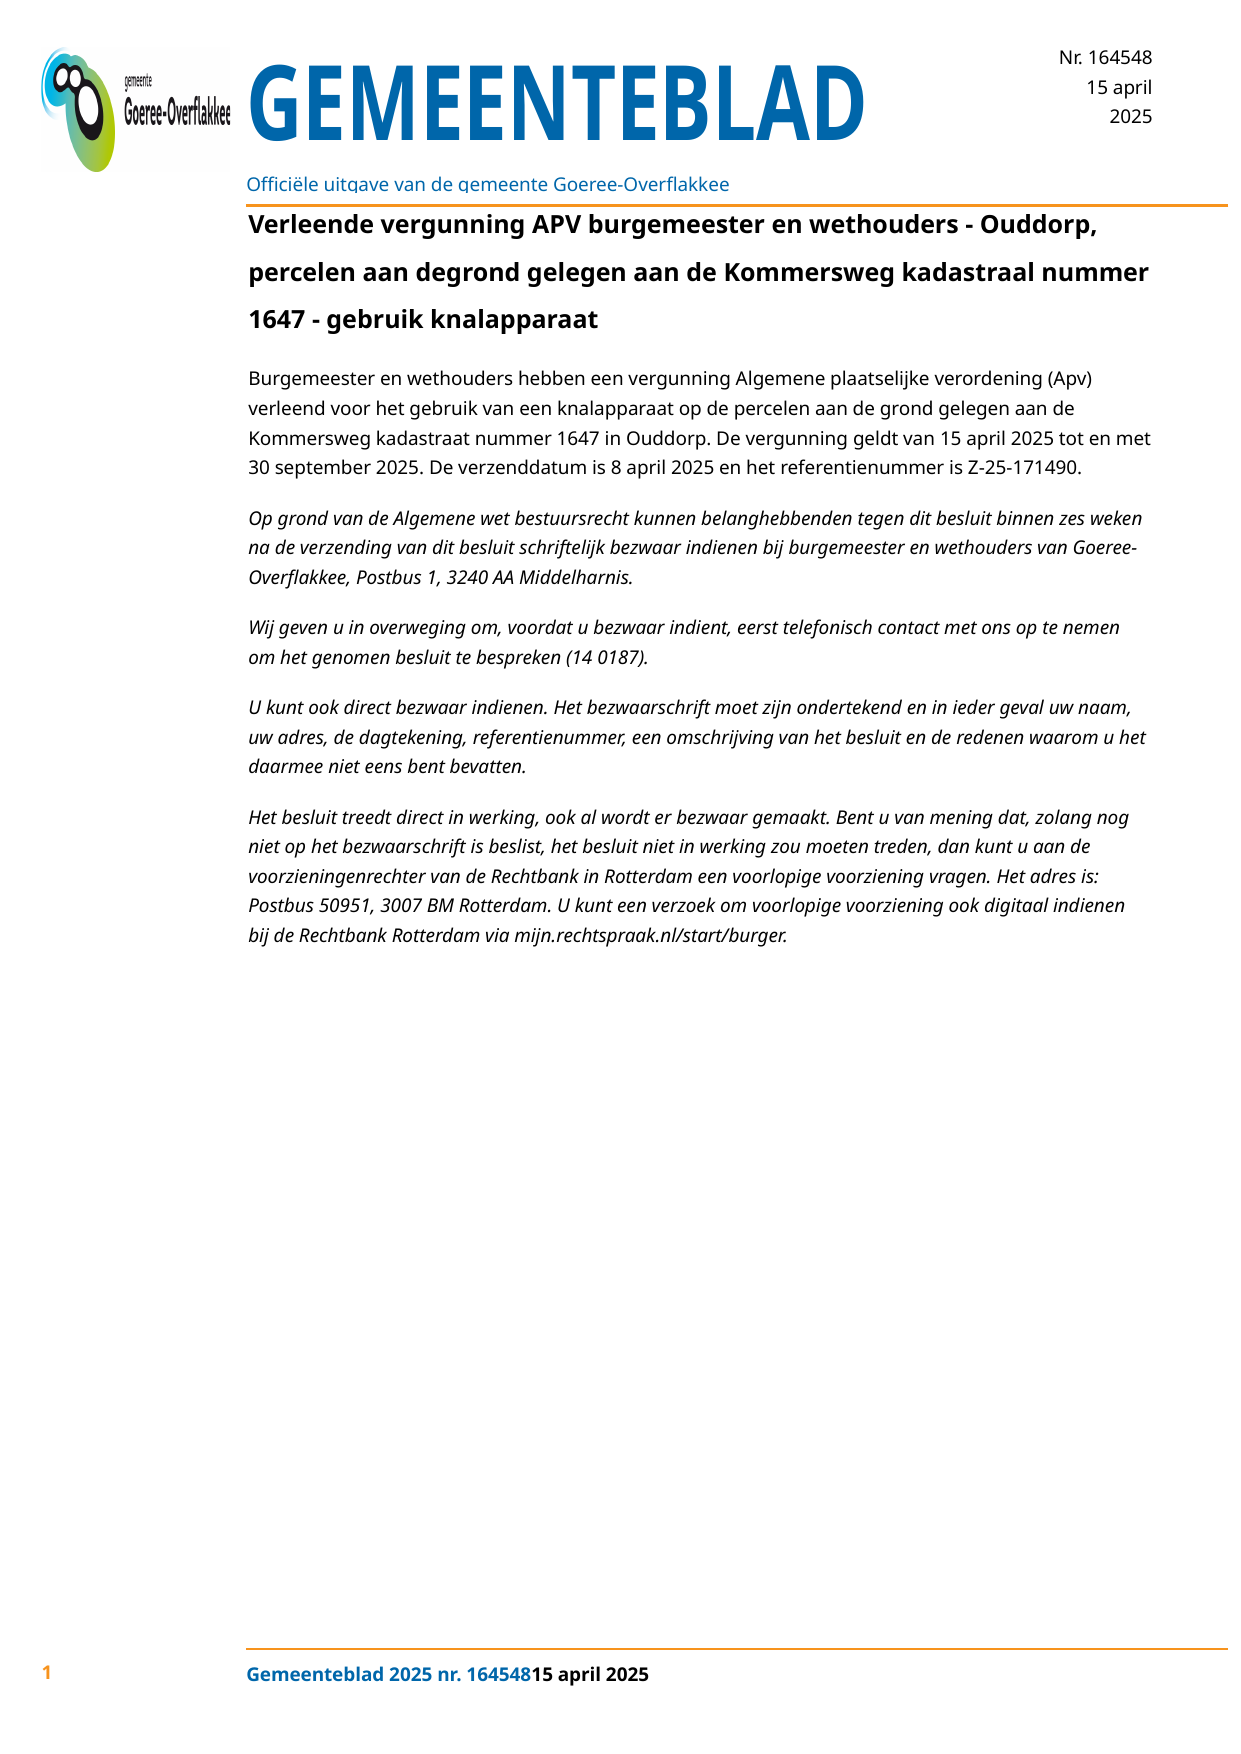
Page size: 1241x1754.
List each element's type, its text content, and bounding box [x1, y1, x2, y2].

text U kunt ook direct bezwaar indienen. Het bezwaarschrift moet zijn ondertekend en in ieder geval uw naam, uw adres, de dagtekening, referentienummer, een omschrijving van het besluit en de redenen waarom u het daarmee niet eens bent bevatten. [248, 694, 1152, 779]
picture [41, 47, 231, 172]
text Het besluit treedt direct in werking, ook al wordt er bezwaar gemaakt. Bent u van mening dat, zolang nog niet op het bezwaarschrift is beslist, het besluit niet in werking zou moeten treden, dan kunt u aan de voorzieningenrechter van de Rechtbank in Rotterdam een voorlopige voorziening vragen. Het adres is: Postbus 50951, 3007 BM Rotterdam. U kunt een verzoek om voorlopige voorziening ook digitaal indienen bij de Rechtbank Rotterdam via mijn.rechtspraak.nl/start/burger. [248, 804, 1152, 948]
text Op grond van de Algemene wet bestuursrecht kunnen belanghebbenden tegen dit besluit binnen zes weken na de verzending van dit besluit schriftelijk bezwaar indienen bij burgemeester en wethouders van Goeree-Overflakkee, Postbus 1, 3240 AA Middelharnis. [248, 505, 1152, 589]
text Burgemeester en wethouders hebben een vergunning Algemene plaatselijke verordening (Apv) verleend voor het gebruik van een knalapparaat op de percelen aan de grond gelegen aan de Kommersweg kadastraat nummer 1647 in Ouddorp. De vergunning geldt van 15 april 2025 tot en met 30 september 2025. De verzenddatum is 8 april 2025 en het referentienummer is Z-25-171490. [248, 366, 1152, 480]
text Wij geven u in overweging om, voordat u bezwaar indient, eerst telefonisch contact met ons op te nemen om het genomen besluit te bespreken (14 0187). [248, 614, 1152, 669]
text Verleende vergunning APV burgemeester en wethouders - Ouddorp, percelen aan degrond gelegen aan de Kommersweg kadastraal nummer 1647 - gebruik knalapparaat [248, 207, 1152, 336]
